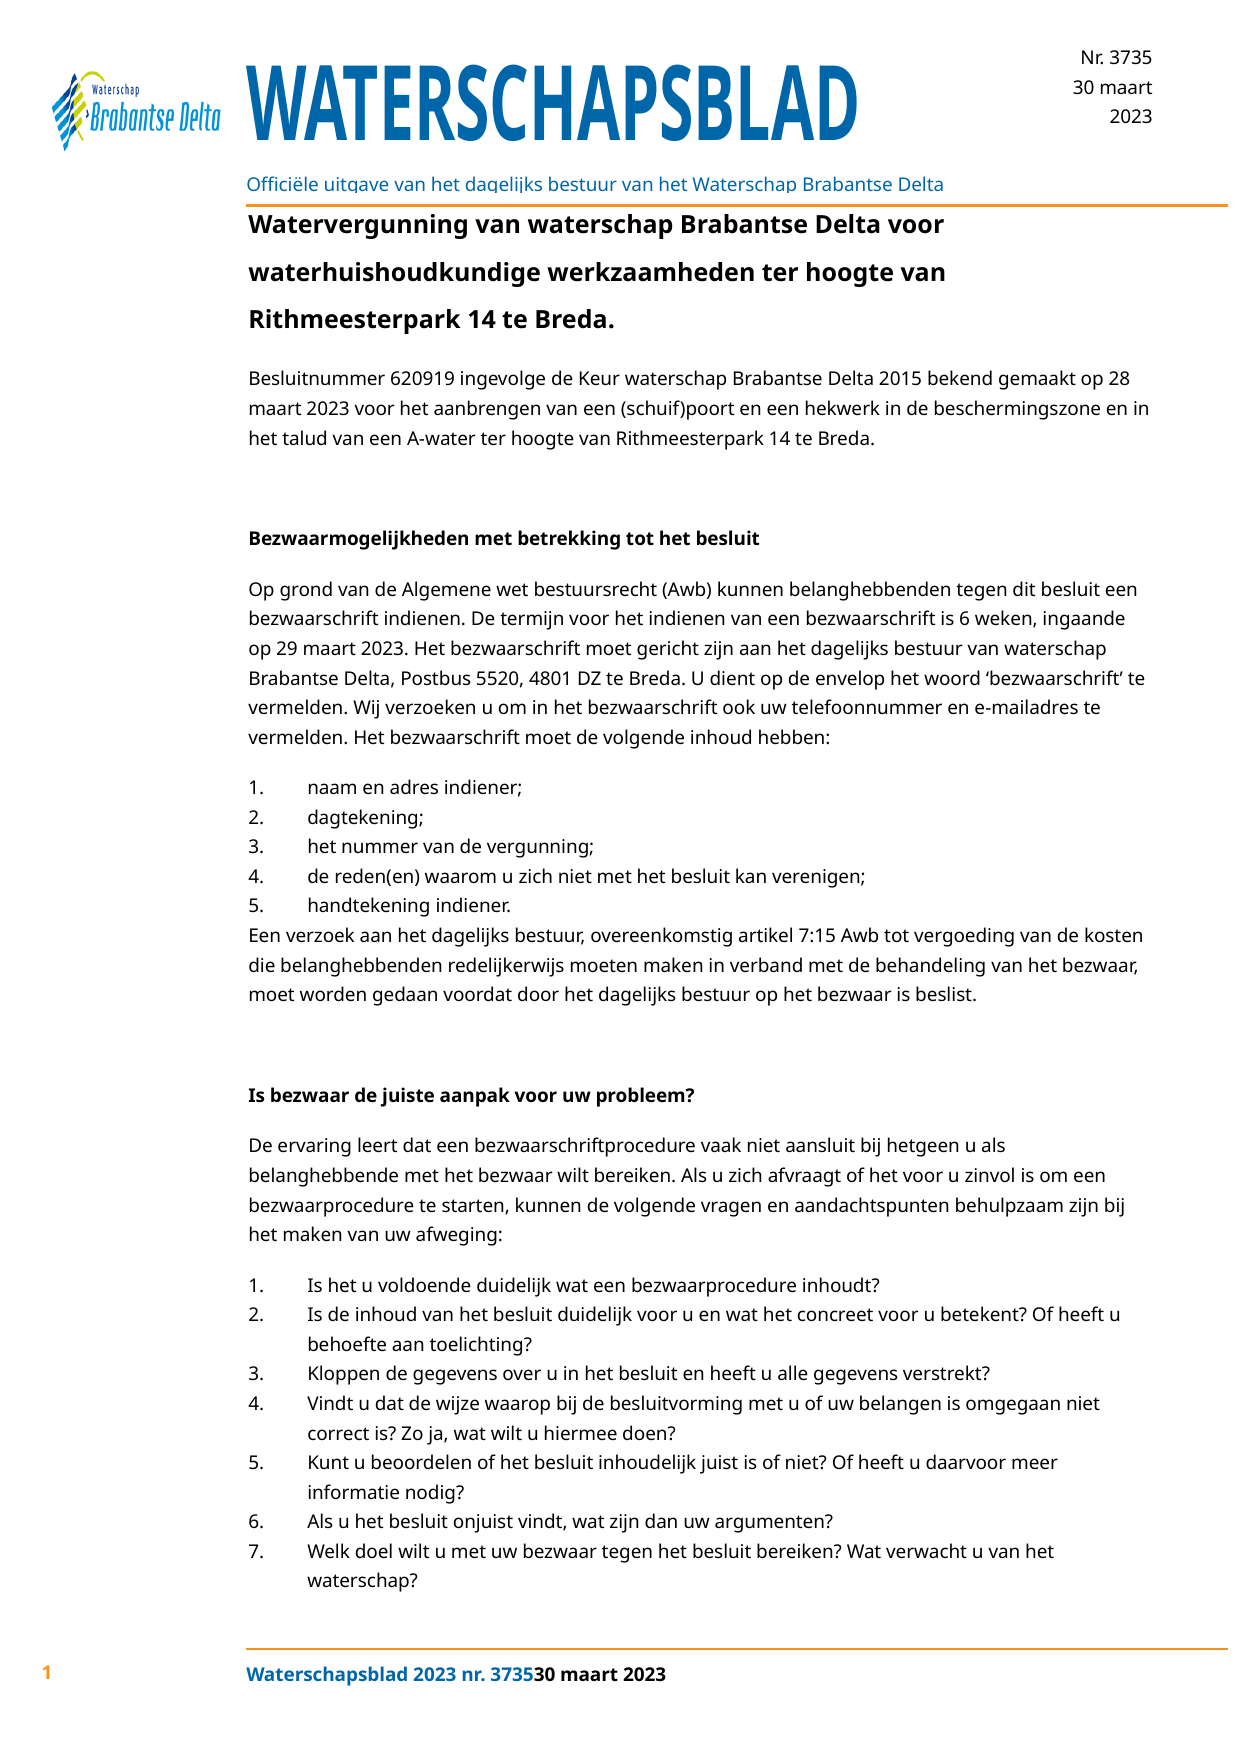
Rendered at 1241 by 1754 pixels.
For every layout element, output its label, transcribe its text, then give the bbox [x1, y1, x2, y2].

list naam en adres indiener; [248, 774, 1152, 800]
list de reden(en) waarom u zich niet met het besluit kan verenigen; [248, 863, 1152, 889]
text Bezwaarmogelijkheden met betrekking tot het besluit [248, 526, 1152, 551]
picture [41, 47, 231, 172]
text Een verzoek aan het dagelijks bestuur, overeenkomstig artikel 7:15 Awb tot vergoeding van de kosten die belanghebbenden redelijkerwijs moeten maken in verband met de behandeling van het bezwaar, moet worden gedaan voordat door het dagelijks bestuur op het bezwaar is beslist. [248, 922, 1152, 1007]
list Welk doel wilt u met uw bezwaar tegen het besluit bereiken? Wat verwacht u van het waterschap? [248, 1538, 1152, 1593]
list dagtekening; [248, 804, 1152, 829]
list Vindt u dat de wijze waarop bij de besluitvorming met u of uw belangen is omgegaan niet correct is? Zo ja, wat wilt u hiermee doen? [248, 1390, 1152, 1445]
text De ervaring leert dat een bezwaarschriftprocedure vaak niet aansluit bij hetgeen u als belanghebbende met het bezwaar wilt bereiken. Als u zich afvraagt of het voor u zinvol is om een bezwaarprocedure te starten, kunnen de volgende vragen en aandachtspunten behulpzaam zijn bij het maken van uw afweging: [248, 1133, 1152, 1247]
list het nummer van de vergunning; [248, 833, 1152, 859]
list Kloppen de gegevens over u in het besluit en heeft u alle gegevens verstrekt? [248, 1361, 1152, 1386]
list handtekening indiener. [248, 893, 1152, 918]
list Is de inhoud van het besluit duidelijk voor u en wat het concreet voor u betekent? Of heeft u behoefte aan toelichting? [248, 1301, 1152, 1357]
text Watervergunning van waterschap Brabantse Delta voor waterhuishoudkundige werkzaamheden ter hoogte van Rithmeesterpark 14 te Breda. [248, 207, 1152, 336]
text Is bezwaar de juiste aanpak voor uw probleem? [248, 1082, 1152, 1108]
list Als u het besluit onjuist vindt, wat zijn dan uw argumenten? [248, 1508, 1152, 1534]
text Besluitnummer 620919 ingevolge de Keur waterschap Brabantse Delta 2015 bekend gemaakt op 28 maart 2023 voor het aanbrengen van een (schuif)poort en een hekwerk in de beschermingszone en in het talud van een A-water ter hoogte van Rithmeesterpark 14 te Breda. [248, 366, 1152, 450]
list Is het u voldoende duidelijk wat een bezwaarprocedure inhoudt? [248, 1272, 1152, 1297]
list Kunt u beoordelen of het besluit inhoudelijk juist is of niet? Of heeft u daarvoor meer informatie nodig? [248, 1449, 1152, 1504]
text Op grond van de Algemene wet bestuursrecht (Awb) kunnen belanghebbenden tegen dit besluit een bezwaarschrift indienen. De termijn voor het indienen van een bezwaarschrift is 6 weken, ingaande op 29 maart 2023. Het bezwaarschrift moet gericht zijn aan het dagelijks bestuur van waterschap Brabantse Delta, Postbus 5520, 4801 DZ te Breda. U dient op de envelop het woord ‘bezwaarschrift’ te vermelden. Wij verzoeken u om in het bezwaarschrift ook uw telefoonnummer en e‑mailadres te vermelden. Het bezwaarschrift moet de volgende inhoud hebben: [248, 576, 1152, 749]
